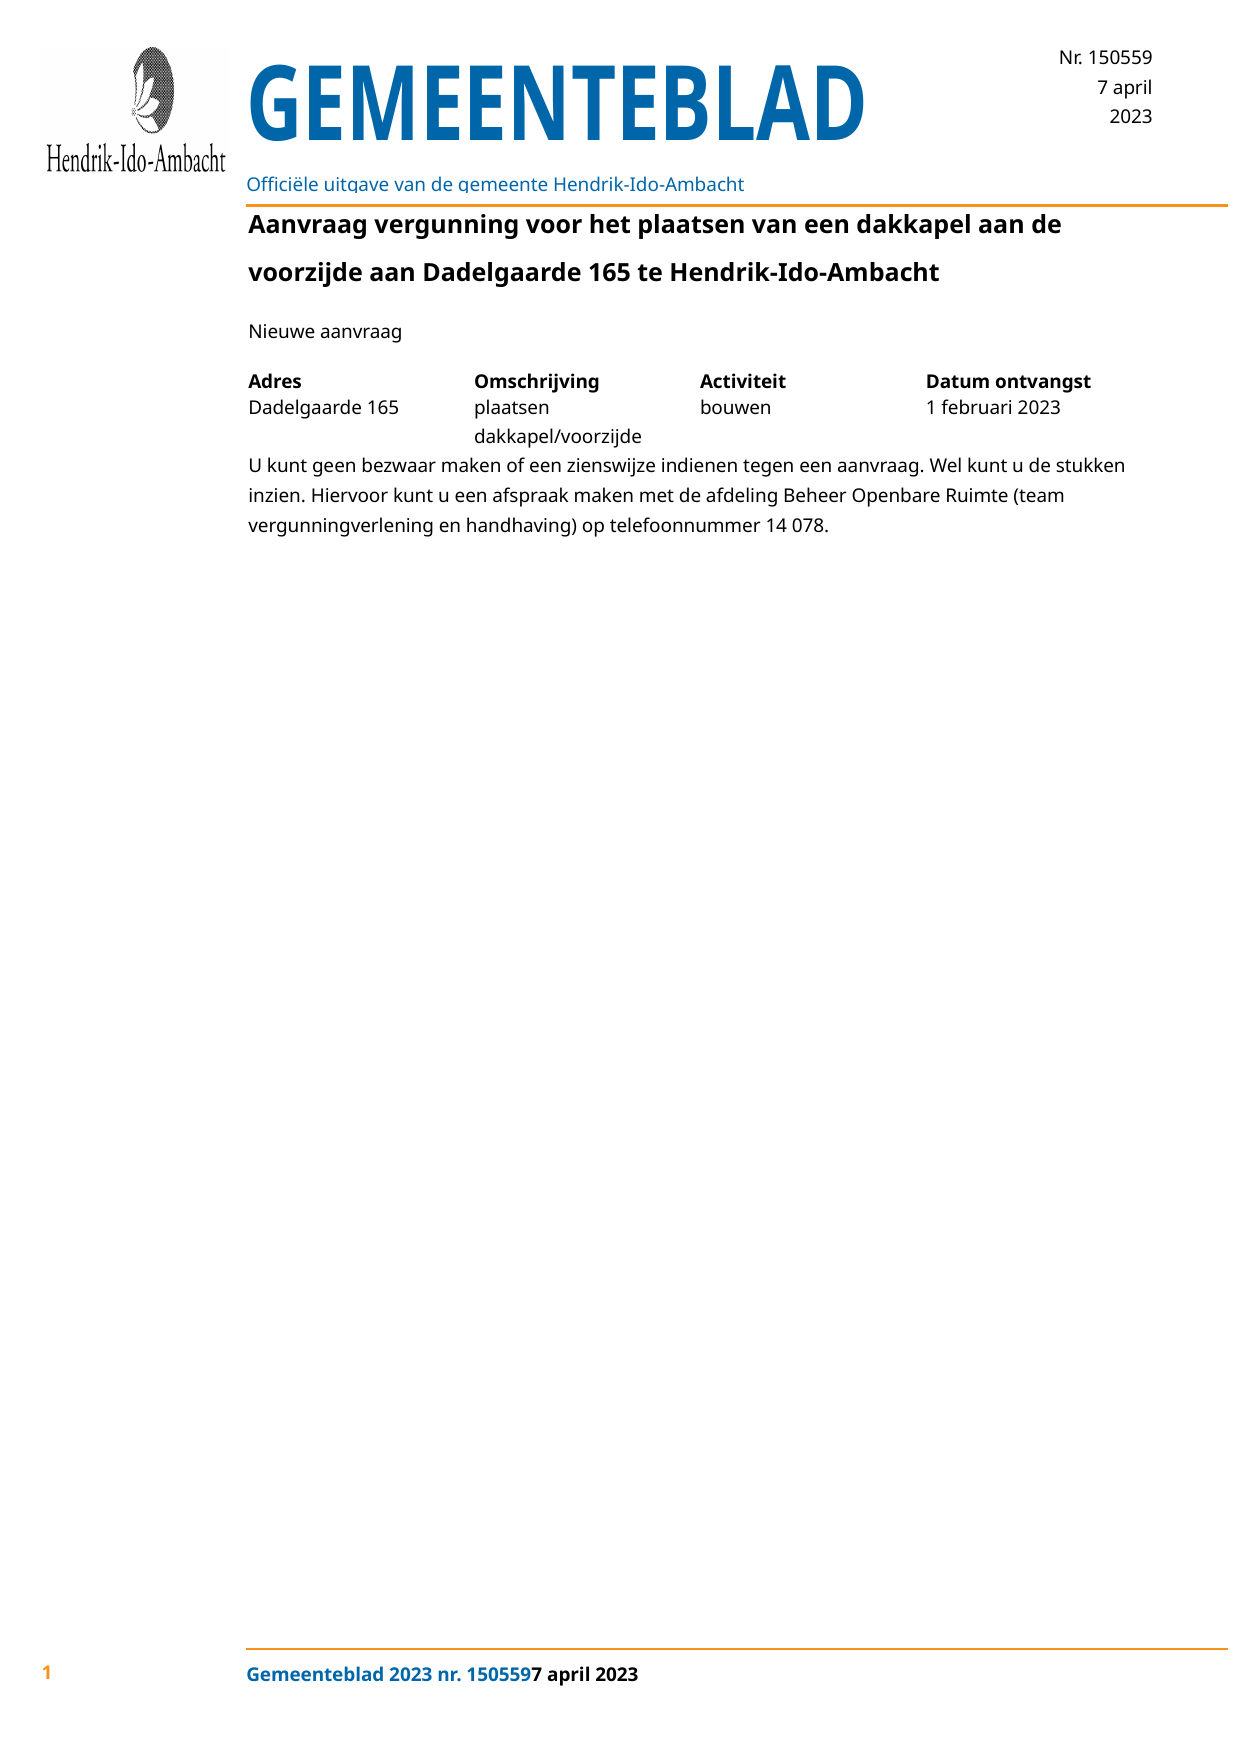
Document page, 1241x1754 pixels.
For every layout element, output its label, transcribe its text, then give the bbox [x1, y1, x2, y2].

text U kunt geen bezwaar maken of een zienswijze indienen tegen een aanvraag. Wel kunt u de stukken inzien. Hiervoor kunt u een afspraak maken met de afdeling Beheer Openbare Ruimte (team vergunningverlening en handhaving) op telefoonnummer 14 078. [248, 453, 1152, 538]
table_header Omschrijving [474, 369, 700, 394]
table_header Datum ontvangst [926, 369, 1152, 394]
table_cell bouwen [700, 394, 926, 449]
text Nieuwe aanvraag [248, 318, 1152, 344]
text Aanvraag vergunning voor het plaatsen van een dakkapel aan de voorzijde aan Dadelgaarde 165 te Hendrik-Ido-Ambacht [248, 207, 1152, 288]
table_cell Dadelgaarde 165 [248, 394, 474, 449]
picture [41, 47, 231, 172]
table_cell 1 februari 2023 [926, 394, 1152, 449]
table_header Adres [248, 369, 474, 394]
table_cell plaatsen dakkapel/voorzijde [474, 394, 700, 449]
table_header Activiteit [700, 369, 926, 394]
